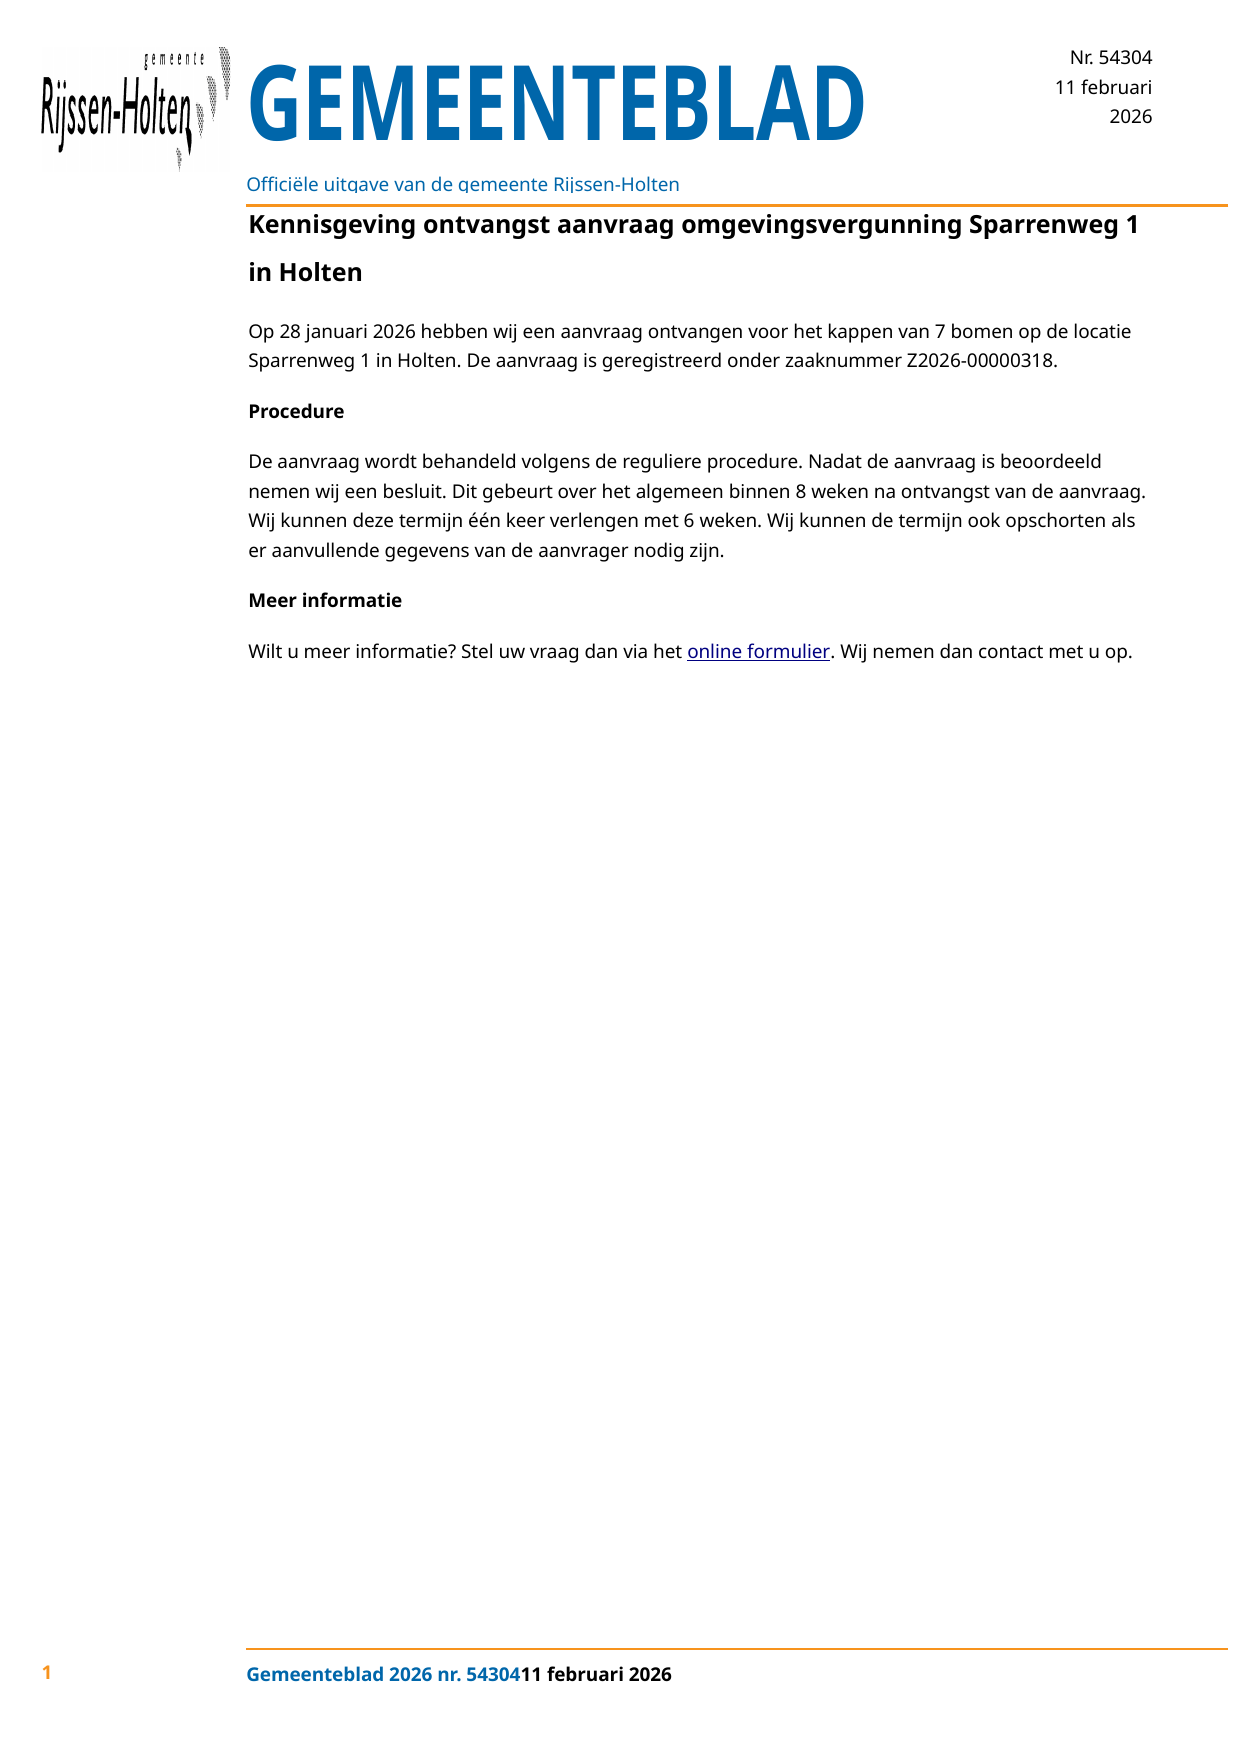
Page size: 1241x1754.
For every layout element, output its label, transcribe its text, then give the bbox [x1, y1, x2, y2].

text Wilt u meer informatie? Stel uw vraag dan via het online formulier. Wij nemen dan contact met u op. [248, 638, 1152, 664]
text Procedure [248, 398, 1152, 424]
text Meer informatie [248, 587, 1152, 613]
text Kennisgeving ontvangst aanvraag omgevingsvergunning Sparrenweg 1 in Holten [248, 207, 1152, 288]
text De aanvraag wordt behandeld volgens de reguliere procedure. Nadat de aanvraag is beoordeeld nemen wij een besluit. Dit gebeurt over het algemeen binnen 8 weken na ontvangst van de aanvraag. Wij kunnen deze termijn één keer verlengen met 6 weken. Wij kunnen de termijn ook opschorten als er aanvullende gegevens van de aanvrager nodig zijn. [248, 448, 1152, 563]
picture [41, 47, 231, 172]
text Op 28 januari 2026 hebben wij een aanvraag ontvangen voor het kappen van 7 bomen op de locatie Sparrenweg 1 in Holten. De aanvraag is geregistreerd onder zaaknummer Z2026-00000318. [248, 318, 1152, 373]
